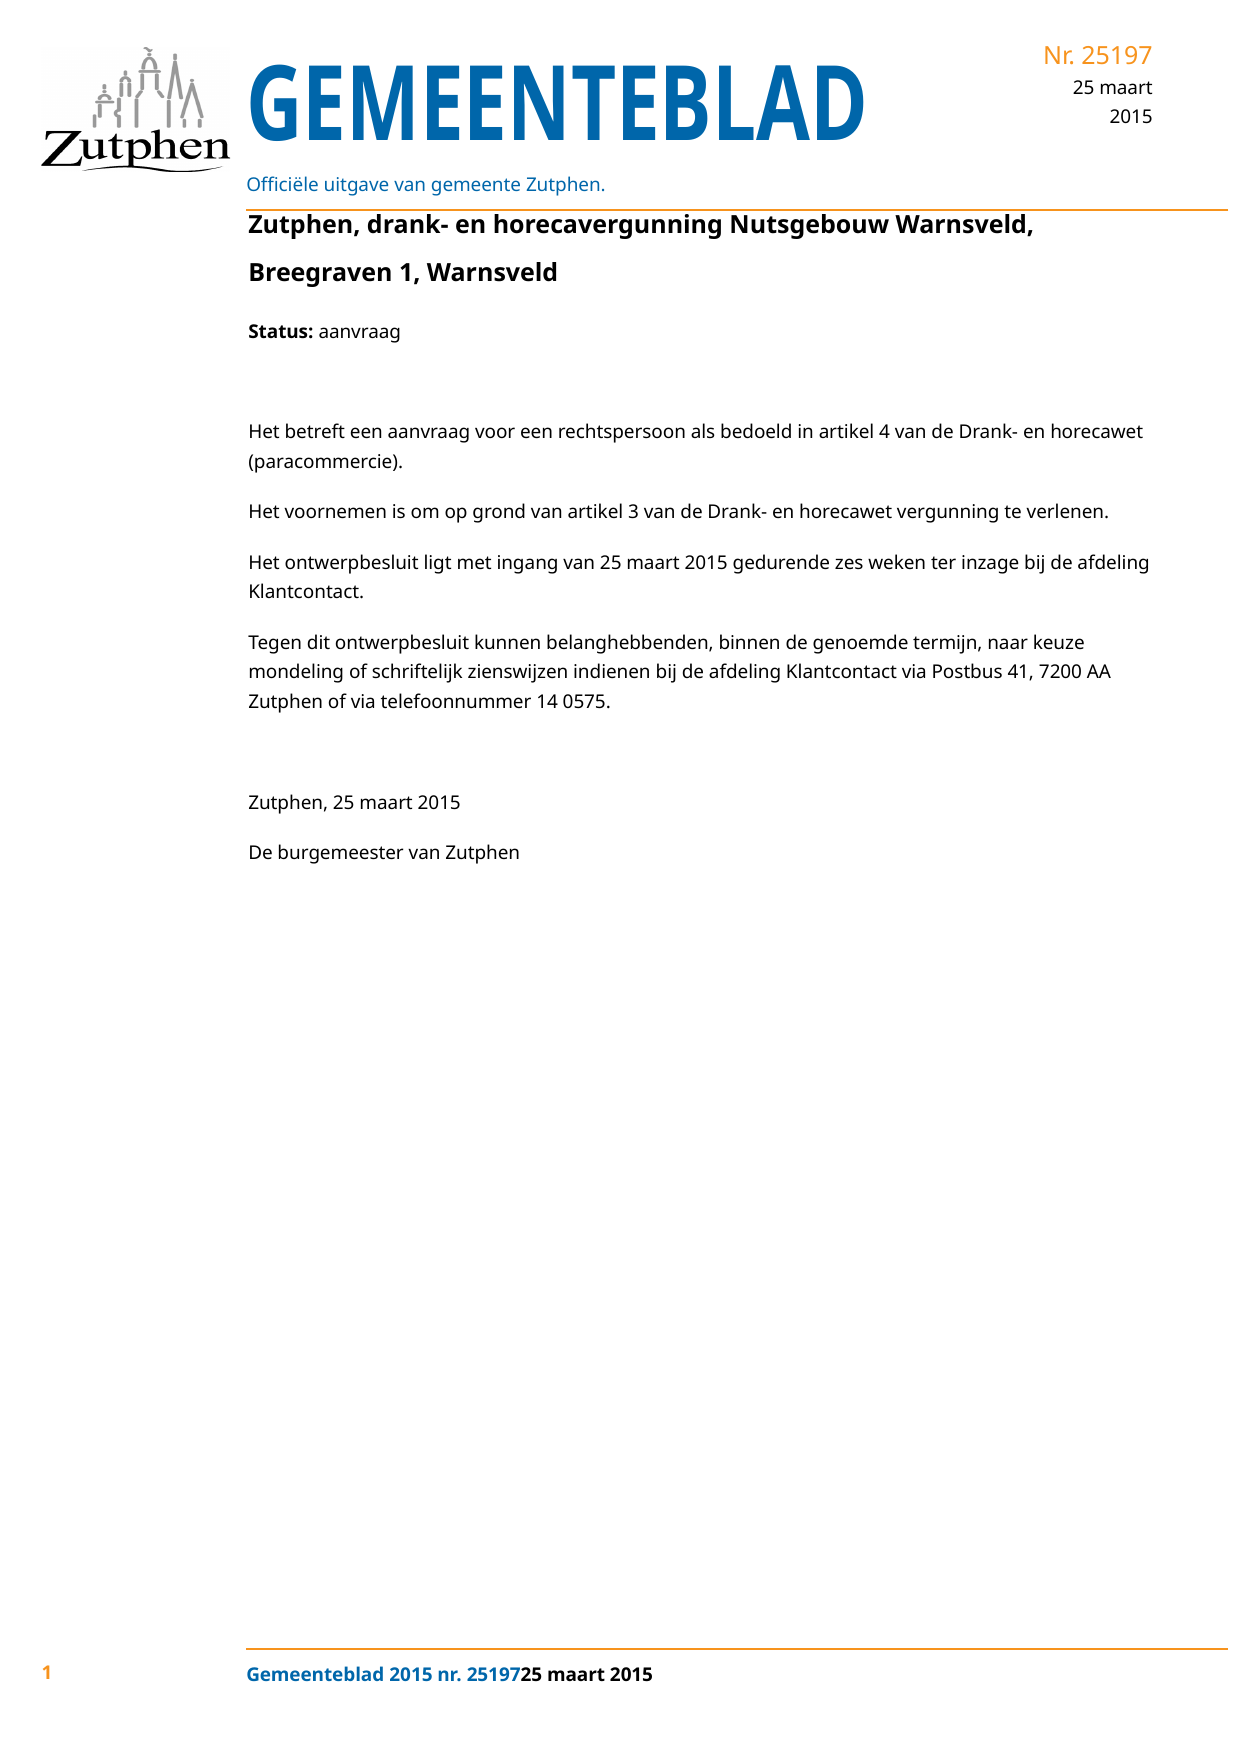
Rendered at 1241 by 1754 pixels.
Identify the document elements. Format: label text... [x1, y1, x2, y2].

text Tegen dit ontwerpbesluit kunnen belanghebbenden, binnen de genoemde termijn, naar keuze mondeling of schriftelijk zienswijzen indienen bij de afdeling Klantcontact via Postbus 41, 7200 AA Zutphen of via telefoonnummer 14 0575. [248, 629, 1152, 714]
text Het ontwerpbesluit ligt met ingang van 25 maart 2015 gedurende zes weken ter inzage bij de afdeling Klantcontact. [248, 549, 1152, 604]
text Zutphen, drank- en horecavergunning Nutsgebouw Warnsveld, Breegraven 1, Warnsveld [248, 211, 1152, 288]
text Het betreft een aanvraag voor een rechtspersoon als bedoeld in artikel 4 van de Drank- en horecawet (paracommercie). [248, 419, 1152, 474]
text Zutphen, 25 maart 2015 [248, 789, 1152, 815]
text Het voornemen is om op grond van artikel 3 van de Drank- en horecawet vergunning te verlenen. [248, 499, 1152, 524]
picture [41, 47, 231, 172]
text De burgemeester van Zutphen [248, 839, 1152, 865]
text Status: aanvraag [248, 318, 1152, 344]
